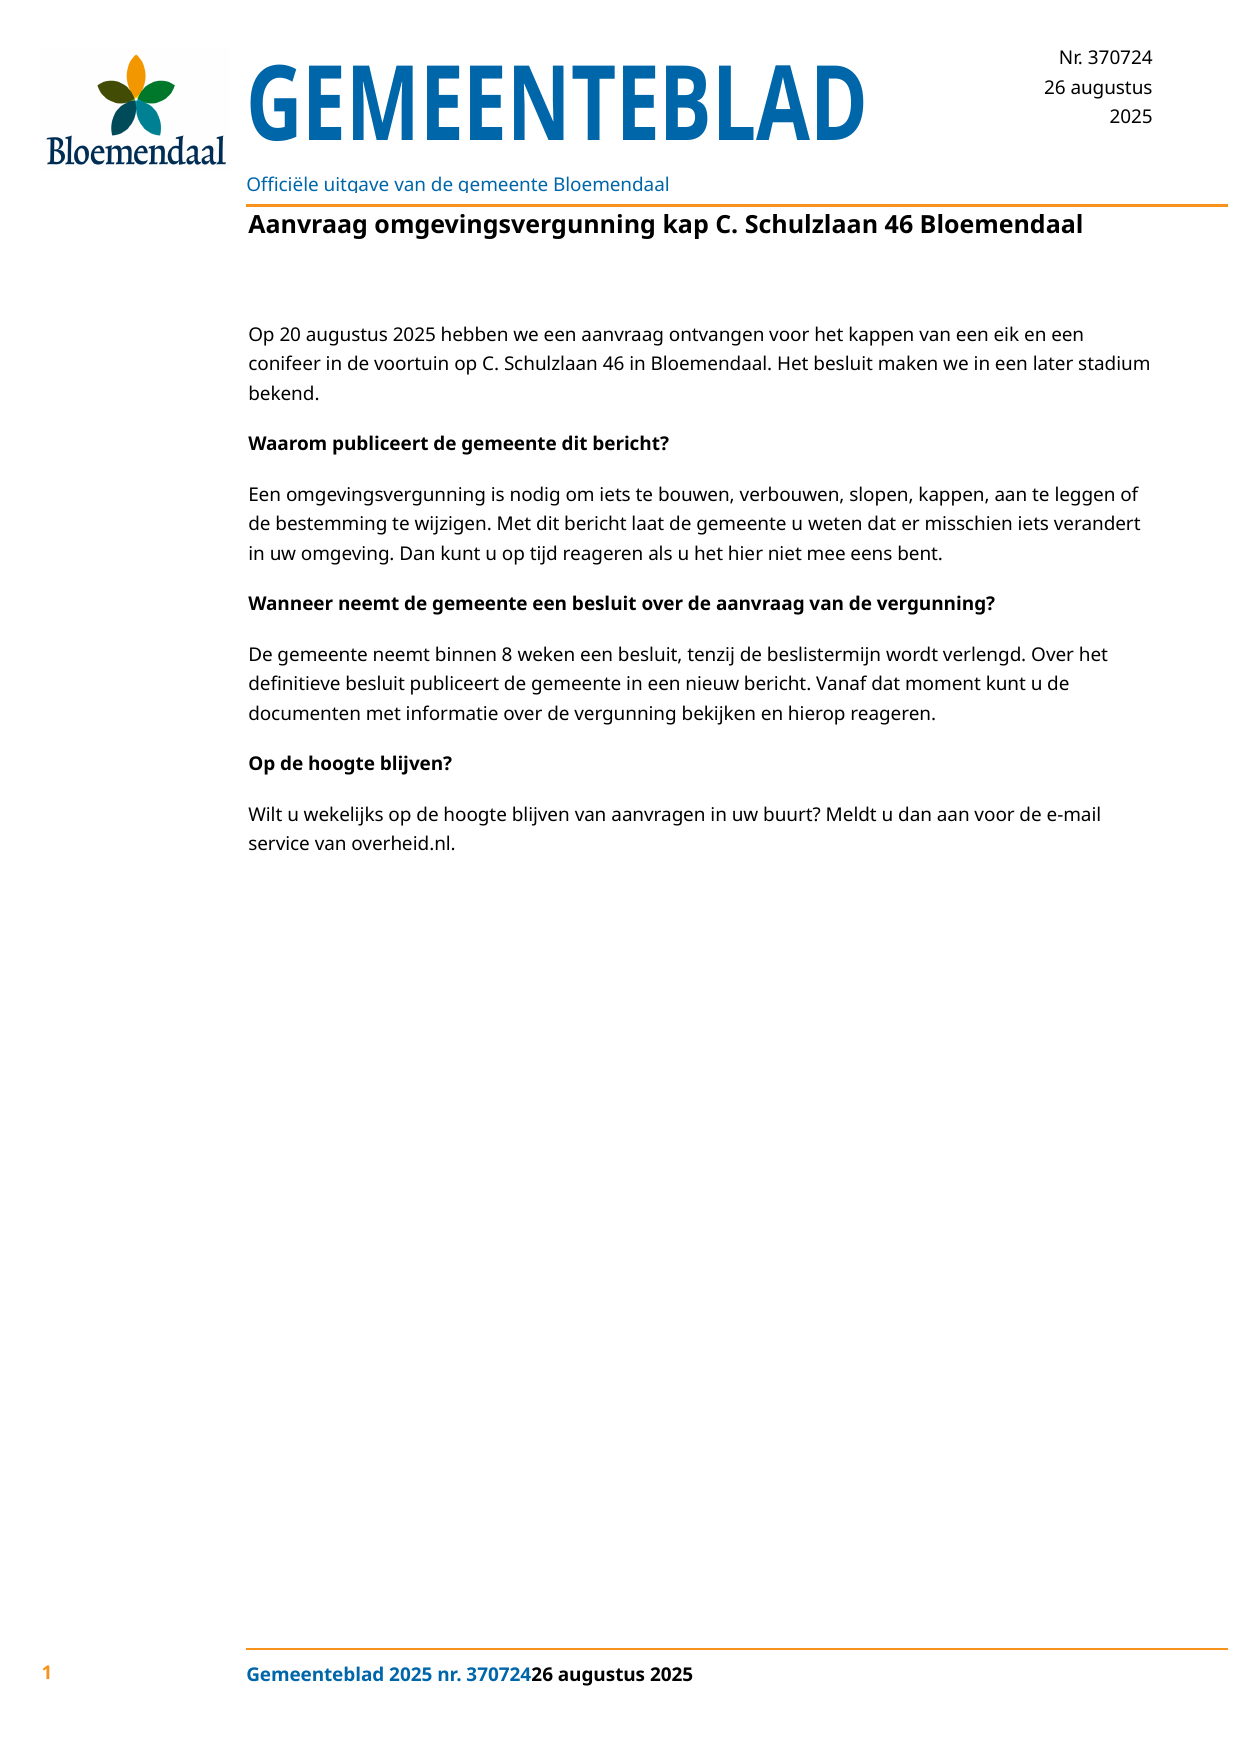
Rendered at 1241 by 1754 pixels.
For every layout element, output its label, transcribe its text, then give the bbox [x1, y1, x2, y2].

picture [41, 47, 231, 172]
text Aanvraag omgevingsvergunning kap C. Schulzlaan 46 Bloemendaal [248, 207, 1152, 241]
text Op 20 augustus 2025 hebben we een aanvraag ontvangen voor het kappen van een eik en een conifeer in de voortuin op C. Schulzlaan 46 in Bloemendaal. Het besluit maken we in een later stadium bekend. [248, 321, 1152, 406]
text Een omgevingsvergunning is nodig om iets te bouwen, verbouwen, slopen, kappen, aan te leggen of de bestemming te wijzigen. Met dit bericht laat de gemeente u weten dat er misschien iets verandert in uw omgeving. Dan kunt u op tijd reageren als u het hier niet mee eens bent. [248, 481, 1152, 566]
text Op de hoogte blijven? [248, 750, 1152, 776]
text De gemeente neemt binnen 8 weken een besluit, tenzij de beslistermijn wordt verlengd. Over het definitieve besluit publiceert de gemeente in een nieuw bericht. Vanaf dat moment kunt u de documenten met informatie over de vergunning bekijken en hierop reageren. [248, 641, 1152, 726]
text Waarom publiceert de gemeente dit bericht? [248, 430, 1152, 456]
text Wanneer neemt de gemeente een besluit over de aanvraag van de vergunning? [248, 590, 1152, 616]
text Wilt u wekelijks op de hoogte blijven van aanvragen in uw buurt? Meldt u dan aan voor de e-mail service van overheid.nl. [248, 801, 1152, 856]
